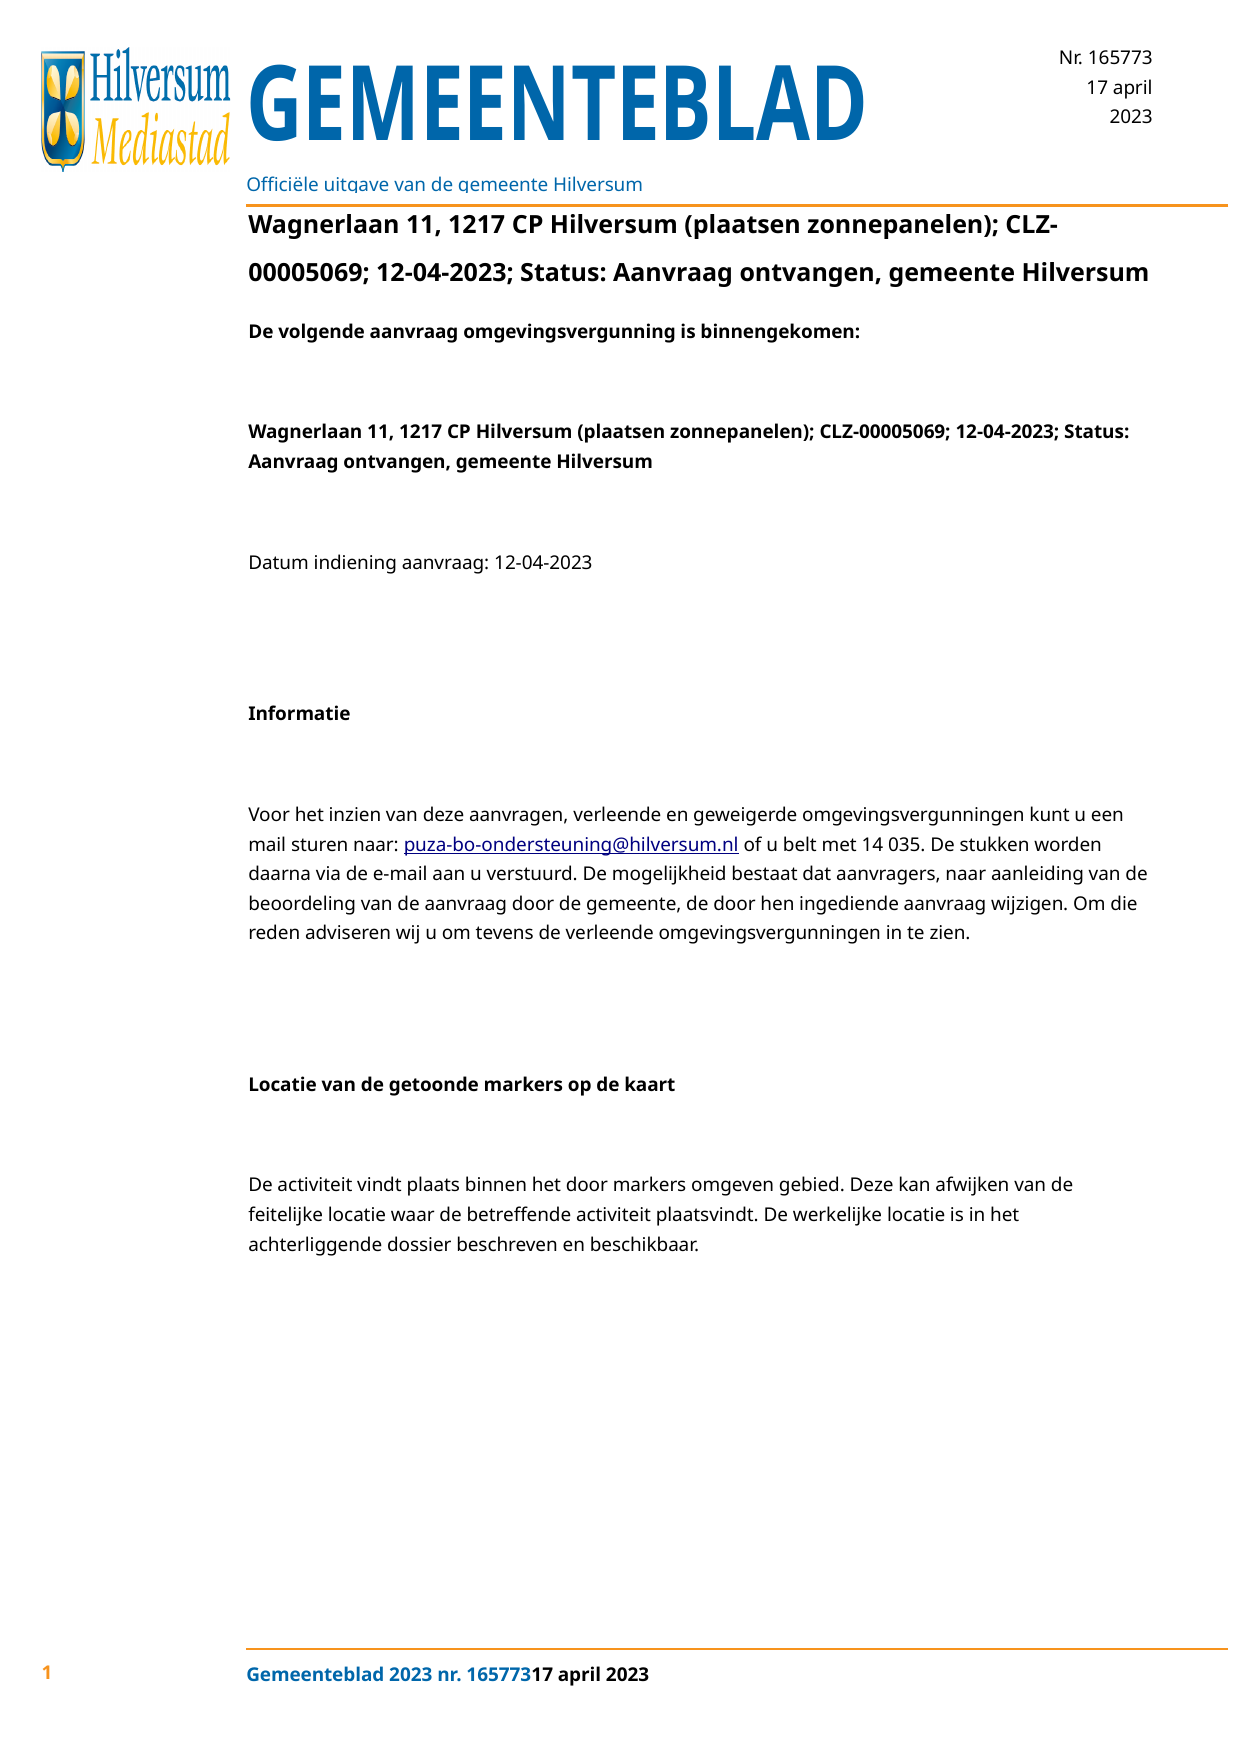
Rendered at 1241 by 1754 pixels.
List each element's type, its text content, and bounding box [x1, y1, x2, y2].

text Datum indiening aanvraag: 12-04-2023 [248, 549, 1152, 575]
text Wagnerlaan 11, 1217 CP Hilversum (plaatsen zonnepanelen); CLZ-00005069; 12-04-2023; Status: Aanvraag ontvangen, gemeente Hilversum [248, 207, 1152, 288]
picture [41, 47, 231, 172]
text De volgende aanvraag omgevingsvergunning is binnengekomen: [248, 318, 1152, 344]
text Wagnerlaan 11, 1217 CP Hilversum (plaatsen zonnepanelen); CLZ-00005069; 12-04-2023; Status: Aanvraag ontvangen, gemeente Hilversum [248, 419, 1152, 474]
text Voor het inzien van deze aanvragen, verleende en geweigerde omgevingsvergunningen kunt u een mail sturen naar: puza-bo-ondersteuning@hilversum.nl of u belt met 14 035. De stukken worden daarna via de e-mail aan u verstuurd. De mogelijkheid bestaat dat aanvragers, naar aanleiding van de beoordeling van de aanvraag door de gemeente, de door hen ingediende aanvraag wijzigen. Om die reden adviseren wij u om tevens de verleende omgevingsvergunningen in te zien. [248, 801, 1152, 945]
text Informatie [248, 700, 1152, 726]
text De activiteit vindt plaats binnen het door markers omgeven gebied. Deze kan afwijken van de feitelijke locatie waar de betreffende activiteit plaatsvindt. De werkelijke locatie is in het achterliggende dossier beschreven en beschikbaar. [248, 1172, 1152, 1257]
text Locatie van de getoonde markers op de kaart [248, 1071, 1152, 1097]
